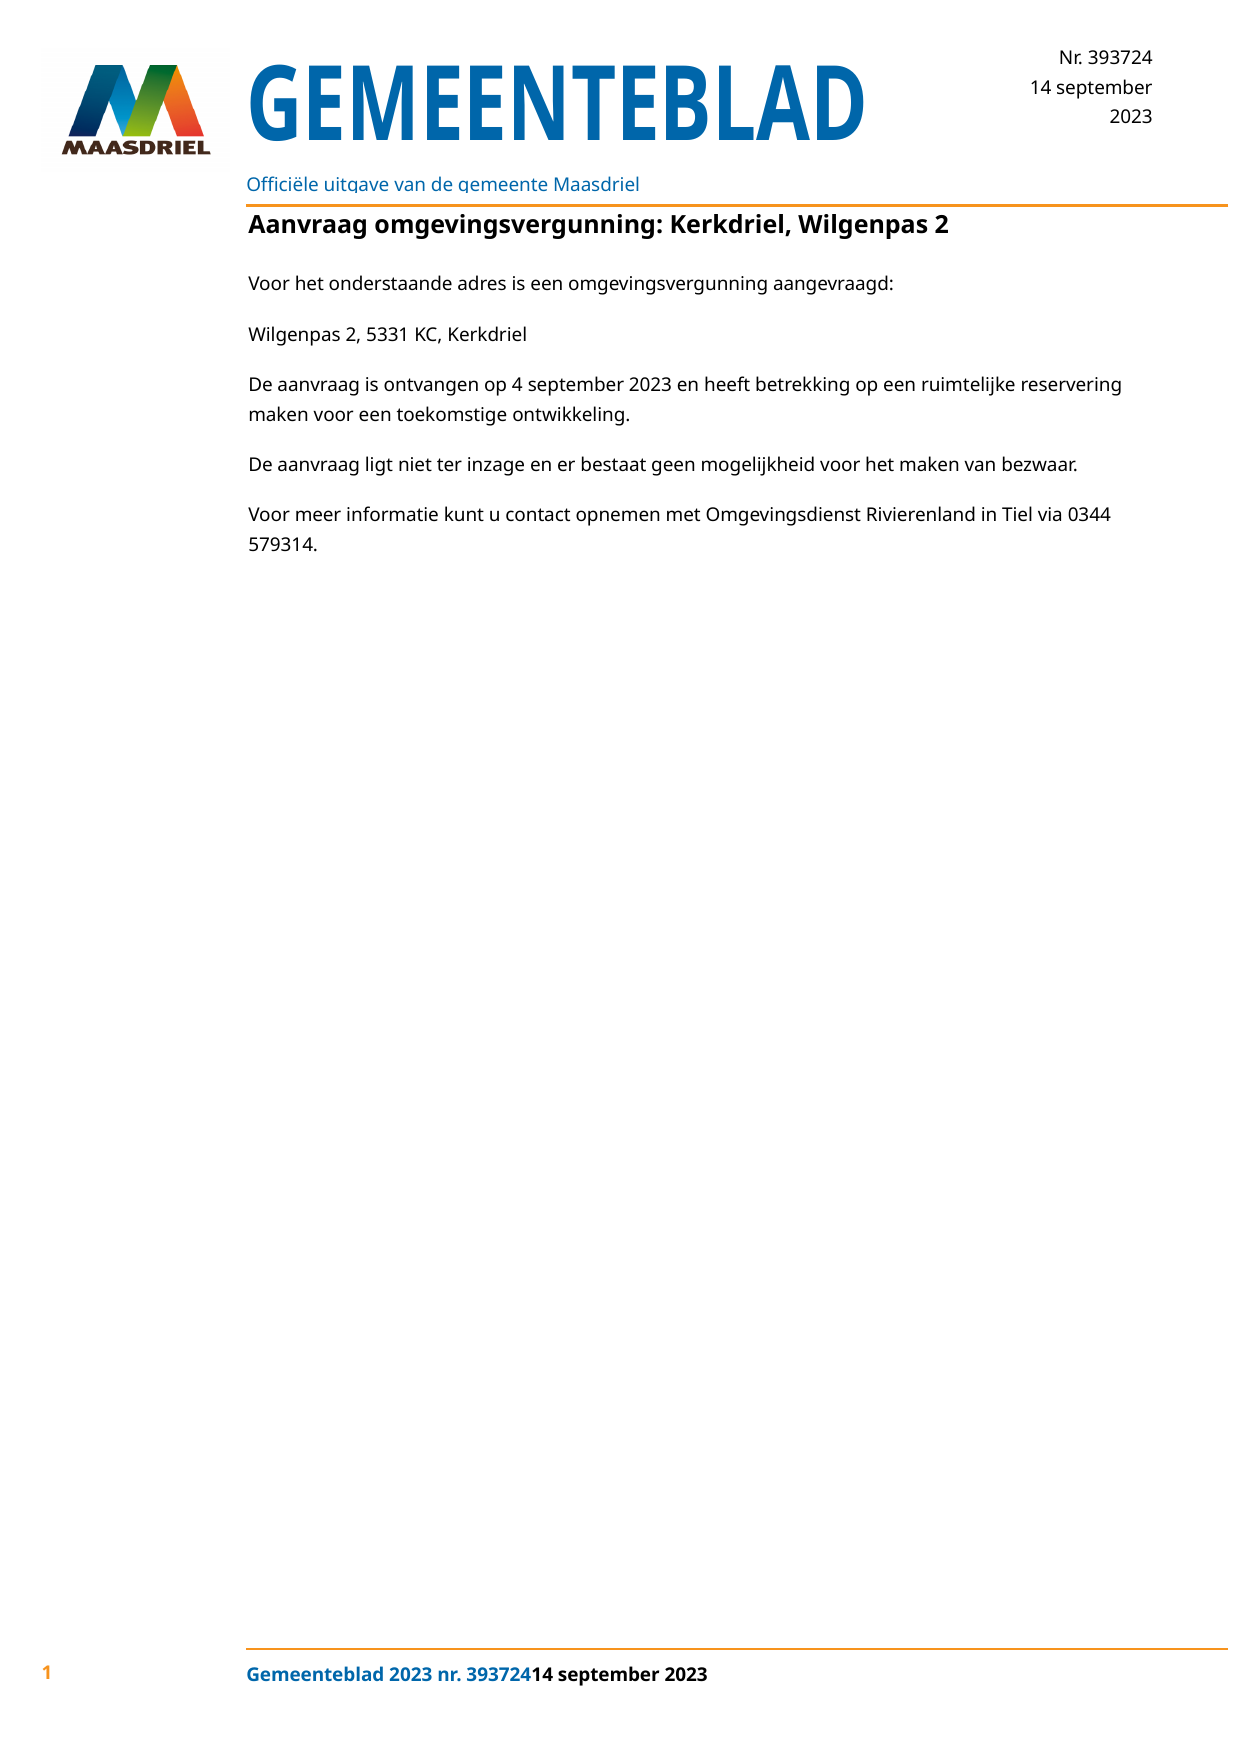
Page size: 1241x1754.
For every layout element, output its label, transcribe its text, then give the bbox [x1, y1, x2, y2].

text De aanvraag is ontvangen op 4 september 2023 en heeft betrekking op een ruimtelijke reservering maken voor een toekomstige ontwikkeling. [248, 371, 1152, 426]
picture [41, 47, 231, 172]
text Voor meer informatie kunt u contact opnemen met Omgevingsdienst Rivierenland in Tiel via 0344 579314. [248, 502, 1152, 557]
text Wilgenpas 2, 5331 KC, Kerkdriel [248, 321, 1152, 346]
text De aanvraag ligt niet ter inzage en er bestaat geen mogelijkheid voor het maken van bezwaar. [248, 451, 1152, 477]
text Aanvraag omgevingsvergunning: Kerkdriel, Wilgenpas 2 [248, 207, 1152, 241]
text Voor het onderstaande adres is een omgevingsvergunning aangevraagd: [248, 270, 1152, 296]
